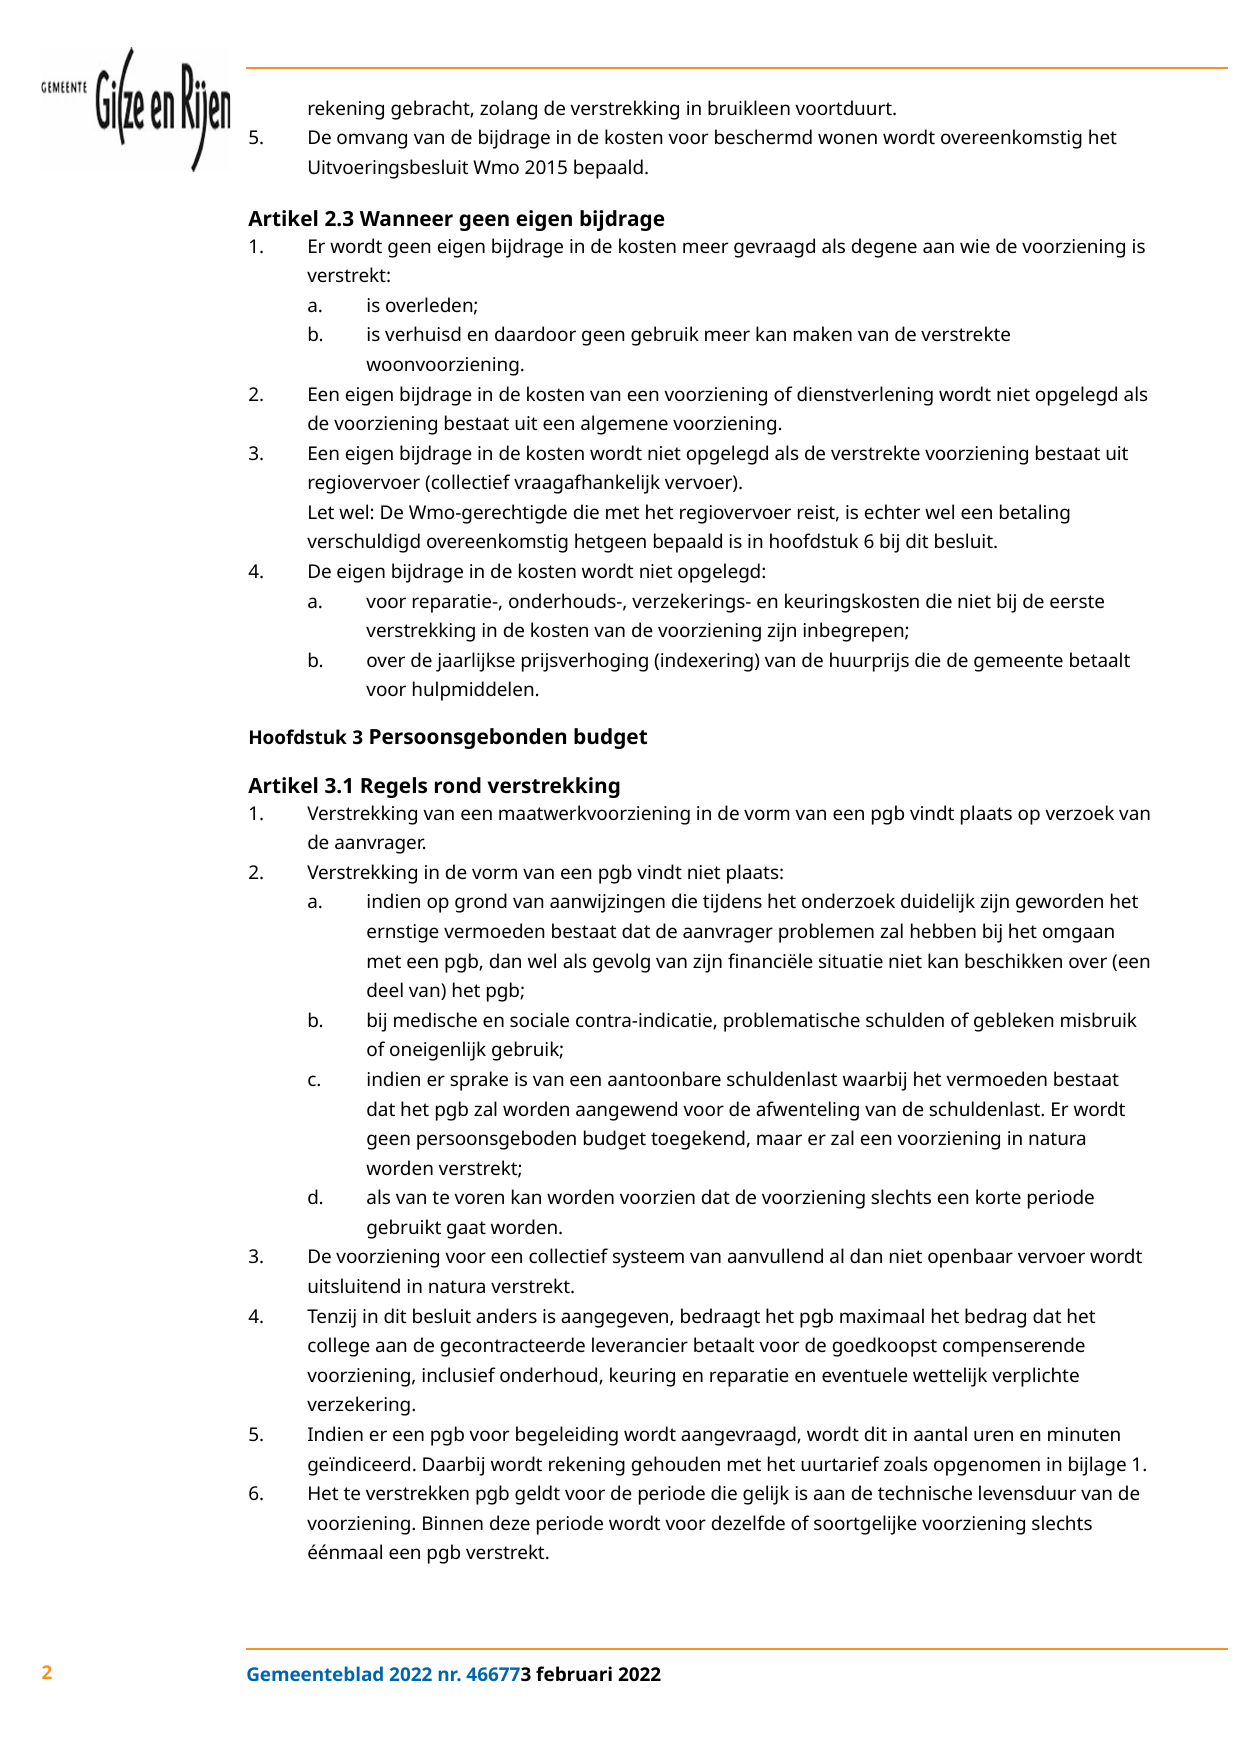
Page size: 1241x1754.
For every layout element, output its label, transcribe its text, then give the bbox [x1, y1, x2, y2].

list indien op grond van aanwijzingen die tijdens het onderzoek duidelijk zijn geworden het ernstige vermoeden bestaat dat de aanvrager problemen zal hebben bij het omgaan met een pgb, dan wel als gevolg van zijn financiële situatie niet kan beschikken over (een deel van) het pgb; [307, 889, 1152, 1003]
text Artikel 3.1 Regels rond verstrekking [248, 771, 1152, 800]
list Het te verstrekken pgb geldt voor de periode die gelijk is aan de technische levensduur van de voorziening. Binnen deze periode wordt voor dezelfde of soortgelijke voorziening slechts éénmaal een pgb verstrekt. [248, 1480, 1152, 1565]
list Een eigen bijdrage in de kosten van een voorziening of dienstverlening wordt niet opgelegd als de voorziening bestaat uit een algemene voorziening. [248, 381, 1152, 436]
text Hoofdstuk 3 Persoonsgebonden budget [248, 722, 1152, 751]
picture [41, 47, 231, 172]
list Indien er een pgb voor begeleiding wordt aangevraagd, wordt dit in aantal uren en minuten geïndiceerd. Daarbij wordt rekening gehouden met het uurtarief zoals opgenomen in bijlage 1. [248, 1421, 1152, 1476]
list Er wordt geen eigen bijdrage in de kosten meer gevraagd als degene aan wie de voorziening is verstrekt: [248, 233, 1152, 288]
list Verstrekking in de vorm van een pgb vindt niet plaats: [248, 859, 1152, 885]
list De omvang van de bijdrage in de kosten voor beschermd wonen wordt overeenkomstig het Uitvoeringsbesluit Wmo 2015 bepaald. [248, 124, 1152, 180]
list rekening gebracht, zolang de verstrekking in bruikleen voortduurt. [248, 95, 1152, 121]
list Let wel: De Wmo-gerechtigde die met het regiovervoer reist, is echter wel een betaling verschuldigd overeenkomstig hetgeen bepaald is in hoofdstuk 6 bij dit besluit. [248, 499, 1152, 554]
list De voorziening voor een collectief systeem van aanvullend al dan niet openbaar vervoer wordt uitsluitend in natura verstrekt. [248, 1244, 1152, 1299]
list Een eigen bijdrage in de kosten wordt niet opgelegd als de verstrekte voorziening bestaat uit regiovervoer (collectief vraagafhankelijk vervoer). [248, 440, 1152, 495]
text Artikel 2.3 Wanneer geen eigen bijdrage [248, 204, 1152, 233]
list als van te voren kan worden voorzien dat de voorziening slechts een korte periode gebruikt gaat worden. [307, 1184, 1152, 1240]
list bij medische en sociale contra-indicatie, problematische schulden of gebleken misbruik of oneigenlijk gebruik; [307, 1007, 1152, 1062]
list is verhuisd en daardoor geen gebruik meer kan maken van de verstrekte woonvoorziening. [307, 322, 1152, 377]
list De eigen bijdrage in de kosten wordt niet opgelegd: [248, 558, 1152, 584]
list Tenzij in dit besluit anders is aangegeven, bedraagt het pgb maximaal het bedrag dat het college aan de gecontracteerde leverancier betaalt voor de goedkoopst compenserende voorziening, inclusief onderhoud, keuring en reparatie en eventuele wettelijk verplichte verzekering. [248, 1303, 1152, 1417]
list is overleden; [307, 292, 1152, 318]
list indien er sprake is van een aantoonbare schuldenlast waarbij het vermoeden bestaat dat het pgb zal worden aangewend voor de afwenteling van de schuldenlast. Er wordt geen persoonsgeboden budget toegekend, maar er zal een voorziening in natura worden verstrekt; [307, 1066, 1152, 1181]
list voor reparatie-, onderhouds-, verzekerings- en keuringskosten die niet bij de eerste verstrekking in de kosten van de voorziening zijn inbegrepen; [307, 588, 1152, 643]
list Verstrekking van een maatwerkvoorziening in de vorm van een pgb vindt plaats op verzoek van de aanvrager. [248, 800, 1152, 855]
list over de jaarlijkse prijsverhoging (indexering) van de huurprijs die de gemeente betaalt voor hulpmiddelen. [307, 647, 1152, 702]
